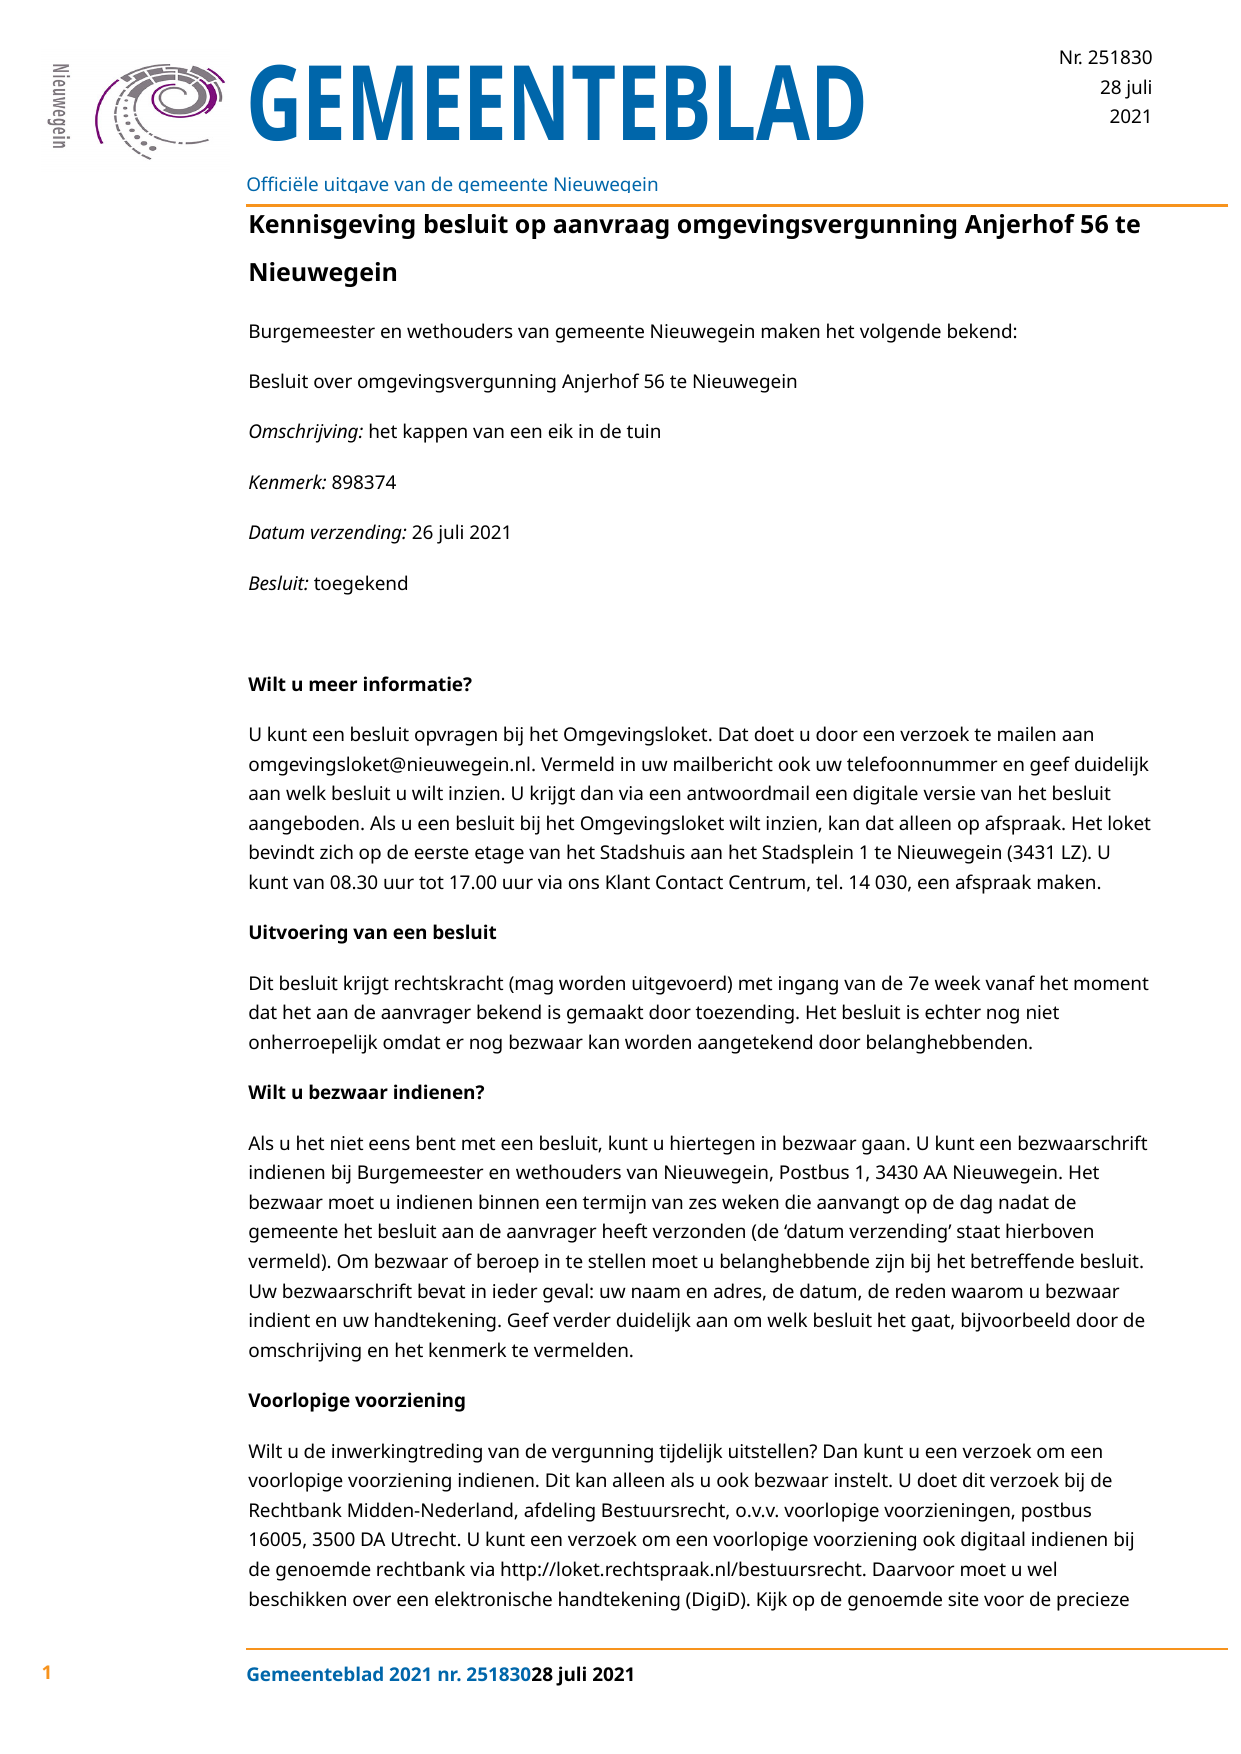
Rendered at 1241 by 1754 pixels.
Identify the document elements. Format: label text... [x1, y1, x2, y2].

text Wilt u de inwerkingtreding van de vergunning tijdelijk uitstellen? Dan kunt u een verzoek om een voorlopige voorziening indienen. Dit kan alleen als u ook bezwaar instelt. U doet dit verzoek bij de Rechtbank Midden-Nederland, afdeling Bestuursrecht, o.v.v. voorlopige voorzieningen, postbus 16005, 3500 DA Utrecht. U kunt een verzoek om een voorlopige voorziening ook digitaal indienen bij de genoemde rechtbank via http://loket.rechtspraak.nl/bestuursrecht. Daarvoor moet u wel beschikken over een elektronische handtekening (DigiD). Kijk op de genoemde site voor de precieze [248, 1438, 1152, 1612]
text Voorlopige voorziening [248, 1387, 1152, 1413]
text Besluit: toegekend [248, 570, 1152, 596]
text Kennisgeving besluit op aanvraag omgevingsvergunning Anjerhof 56 te Nieuwegein [248, 207, 1152, 288]
text Besluit over omgevingsvergunning Anjerhof 56 te Nieuwegein [248, 368, 1152, 394]
text Dit besluit krijgt rechtskracht (mag worden uitgevoerd) met ingang van de 7e week vanaf het moment dat het aan de aanvrager bekend is gemaakt door toezending. Het besluit is echter nog niet onherroepelijk omdat er nog bezwaar kan worden aangetekend door belanghebbenden. [248, 970, 1152, 1055]
text Wilt u bezwaar indienen? [248, 1079, 1152, 1105]
text Kenmerk: 898374 [248, 469, 1152, 495]
text Wilt u meer informatie? [248, 671, 1152, 697]
text Als u het niet eens bent met een besluit, kunt u hiertegen in bezwaar gaan. U kunt een bezwaarschrift indienen bij Burgemeester en wethouders van Nieuwegein, Postbus 1, 3430 AA Nieuwegein. Het bezwaar moet u indienen binnen een termijn van zes weken die aanvangt op de dag nadat de gemeente het besluit aan de aanvrager heeft verzonden (de ‘datum verzending’ staat hierboven vermeld). Om bezwaar of beroep in te stellen moet u belanghebbende zijn bij het betreffende besluit. Uw bezwaarschrift bevat in ieder geval: uw naam en adres, de datum, de reden waarom u bezwaar indient en uw handtekening. Geef verder duidelijk aan om welk besluit het gaat, bijvoorbeeld door de omschrijving en het kenmerk te vermelden. [248, 1130, 1152, 1363]
text Burgemeester en wethouders van gemeente Nieuwegein maken het volgende bekend: [248, 318, 1152, 344]
text Datum verzending: 26 juli 2021 [248, 519, 1152, 545]
text U kunt een besluit opvragen bij het Omgevingsloket. Dat doet u door een verzoek te mailen aan omgevingsloket@nieuwegein.nl. Vermeld in uw mailbericht ook uw telefoonnummer en geef duidelijk aan welk besluit u wilt inzien. U krijgt dan via een antwoordmail een digitale versie van het besluit aangeboden. Als u een besluit bij het Omgevingsloket wilt inzien, kan dat alleen op afspraak. Het loket bevindt zich op de eerste etage van het Stadshuis aan het Stadsplein 1 te Nieuwegein (3431 LZ). U kunt van 08.30 uur tot 17.00 uur via ons Klant Contact Centrum, tel. 14 030, een afspraak maken. [248, 721, 1152, 895]
text Uitvoering van een besluit [248, 919, 1152, 945]
text Omschrijving: het kappen van een eik in de tuin [248, 419, 1152, 444]
picture [41, 47, 231, 172]
